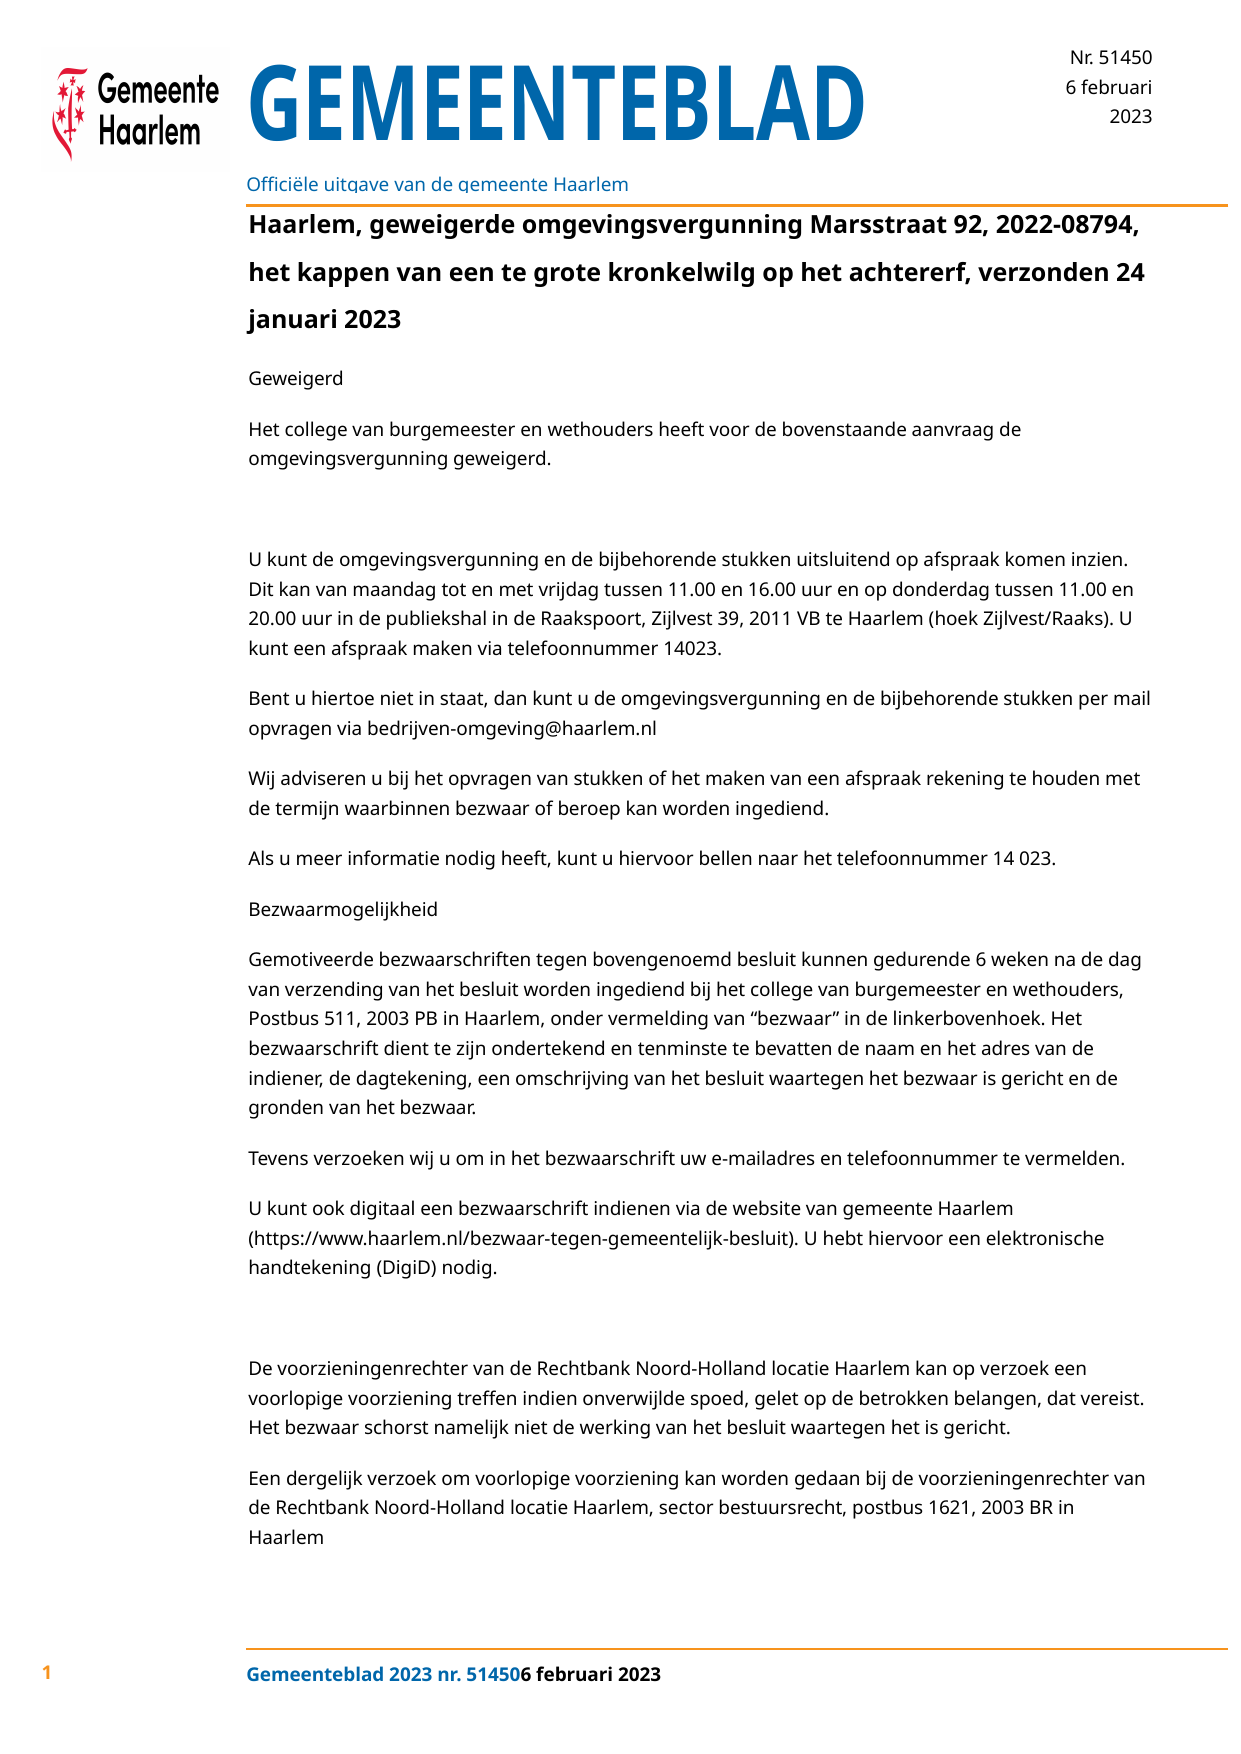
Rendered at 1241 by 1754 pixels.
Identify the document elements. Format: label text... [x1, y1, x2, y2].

text Gemotiveerde bezwaarschriften tegen bovengenoemd besluit kunnen gedurende 6 weken na de dag van verzending van het besluit worden ingediend bij het college van burgemeester en wethouders, Postbus 511, 2003 PB in Haarlem, onder vermelding van “bezwaar” in de linkerbovenhoek. Het bezwaarschrift dient te zijn ondertekend en tenminste te bevatten de naam en het adres van de indiener, de dagtekening, een omschrijving van het besluit waartegen het bezwaar is gericht en de gronden van het bezwaar. [248, 946, 1152, 1120]
text U kunt de omgevingsvergunning en de bijbehorende stukken uitsluitend op afspraak komen inzien. Dit kan van maandag tot en met vrijdag tussen 11.00 en 16.00 uur en op donderdag tussen 11.00 en 20.00 uur in de publiekshal in de Raakspoort, Zijlvest 39, 2011 VB te Haarlem (hoek Zijlvest/Raaks). U kunt een afspraak maken via telefoonnummer 14023. [248, 546, 1152, 661]
text Tevens verzoeken wij u om in het bezwaarschrift uw e-mailadres en telefoonnummer te vermelden. [248, 1145, 1152, 1170]
text Haarlem, geweigerde omgevingsvergunning Marsstraat 92, 2022-08794, het kappen van een te grote kronkelwilg op het achtererf, verzonden 24 januari 2023 [248, 207, 1152, 336]
text Wij adviseren u bij het opvragen van stukken of het maken van een afspraak rekening te houden met de termijn waarbinnen bezwaar of beroep kan worden ingediend. [248, 766, 1152, 821]
picture [41, 47, 231, 172]
text Geweigerd [248, 366, 1152, 391]
text Bent u hiertoe niet in staat, dan kunt u de omgevingsvergunning en de bijbehorende stukken per mail opvragen via bedrijven-omgeving@haarlem.nl [248, 686, 1152, 741]
text Een dergelijk verzoek om voorlopige voorziening kan worden gedaan bij de voorzieningenrechter van de Rechtbank Noord-Holland locatie Haarlem, sector bestuursrecht, postbus 1621, 2003 BR in Haarlem [248, 1465, 1152, 1549]
text Het college van burgemeester en wethouders heeft voor de bovenstaande aanvraag de omgevingsvergunning geweigerd. [248, 416, 1152, 471]
text De voorzieningenrechter van de Rechtbank Noord-Holland locatie Haarlem kan op verzoek een voorlopige voorziening treffen indien onverwijlde spoed, gelet op de betrokken belangen, dat vereist. Het bezwaar schorst namelijk niet de werking van het besluit waartegen het is gericht. [248, 1355, 1152, 1440]
text Als u meer informatie nodig heeft, kunt u hiervoor bellen naar het telefoonnummer 14 023. [248, 846, 1152, 871]
text Bezwaarmogelijkheid [248, 896, 1152, 922]
text U kunt ook digitaal een bezwaarschrift indienen via de website van gemeente Haarlem (https://www.haarlem.nl/bezwaar-tegen-gemeentelijk-besluit). U hebt hiervoor een elektronische handtekening (DigiD) nodig. [248, 1195, 1152, 1280]
